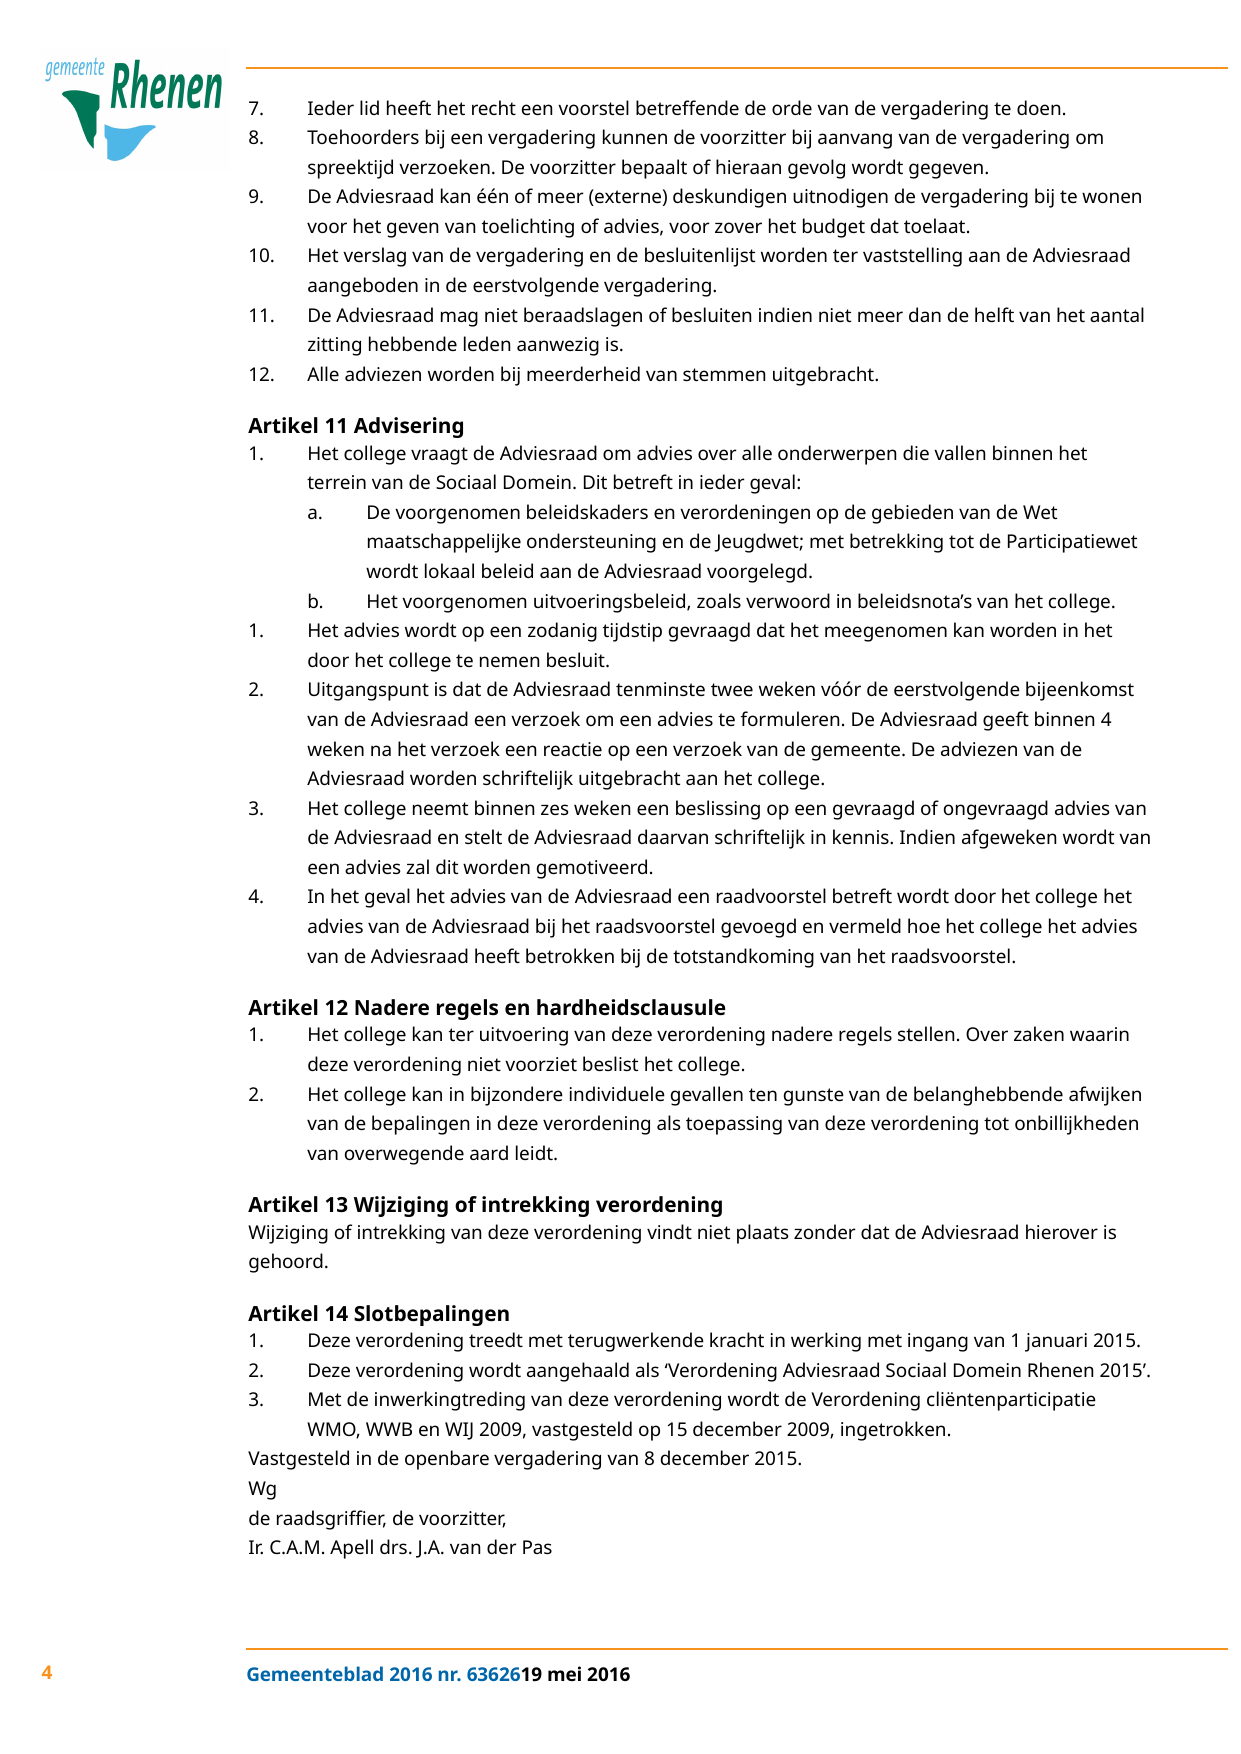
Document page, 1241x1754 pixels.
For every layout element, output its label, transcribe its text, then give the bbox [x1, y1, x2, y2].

text Vastgesteld in de openbare vergadering van 8 december 2015. [248, 1446, 1152, 1471]
list Uitgangspunt is dat de Adviesraad tenminste twee weken vóór de eerstvolgende bijeenkomst van de Adviesraad een verzoek om een advies te formuleren. De Adviesraad geeft binnen 4 weken na het verzoek een reactie op een verzoek van de gemeente. De adviezen van de Adviesraad worden schriftelijk uitgebracht aan het college. [248, 677, 1152, 791]
list De voorgenomen beleidskaders en verordeningen op de gebieden van de Wet maatschappelijke ondersteuning en de Jeugdwet; met betrekking tot de Participatiewet wordt lokaal beleid aan de Adviesraad voorgelegd. [307, 499, 1152, 584]
list Het voorgenomen uitvoeringsbeleid, zoals verwoord in beleidsnota’s van het college. [307, 588, 1152, 613]
picture [41, 47, 231, 172]
text Artikel 12 Nadere regels en hardheidsclausule [248, 993, 1152, 1022]
list Alle adviezen worden bij meerderheid van stemmen uitgebracht. [248, 361, 1152, 387]
list Met de inwerkingtreding van deze verordening wordt de Verordening cliëntenparticipatie WMO, WWB en WIJ 2009, vastgesteld op 15 december 2009, ingetrokken. [248, 1386, 1152, 1442]
list Het college vraagt de Adviesraad om advies over alle onderwerpen die vallen binnen het terrein van de Sociaal Domein. Dit betreft in ieder geval: [248, 440, 1152, 495]
text Artikel 14 Slotbepalingen [248, 1299, 1152, 1327]
list Toehoorders bij een vergadering kunnen de voorzitter bij aanvang van de vergadering om spreektijd verzoeken. De voorzitter bepaalt of hieraan gevolg wordt gegeven. [248, 124, 1152, 180]
list De Adviesraad mag niet beraadslagen of besluiten indien niet meer dan de helft van het aantal zitting hebbende leden aanwezig is. [248, 302, 1152, 357]
list Het college kan ter uitvoering van deze verordening nadere regels stellen. Over zaken waarin deze verordening niet voorziet beslist het college. [248, 1022, 1152, 1077]
text Ir. C.A.M. Apell drs. J.A. van der Pas [248, 1534, 1152, 1560]
list Het advies wordt op een zodanig tijdstip gevraagd dat het meegenomen kan worden in het door het college te nemen besluit. [248, 617, 1152, 673]
text Wijziging of intrekking van deze verordening vindt niet plaats zonder dat de Adviesraad hierover is gehoord. [248, 1219, 1152, 1274]
list Deze verordening treedt met terugwerkende kracht in werking met ingang van 1 januari 2015. [248, 1327, 1152, 1353]
text Wg [248, 1475, 1152, 1501]
list In het geval het advies van de Adviesraad een raadvoorstel betreft wordt door het college het advies van de Adviesraad bij het raadsvoorstel gevoegd en vermeld hoe het college het advies van de Adviesraad heeft betrokken bij de totstandkoming van het raadsvoorstel. [248, 884, 1152, 968]
text de raadsgriffier, de voorzitter, [248, 1505, 1152, 1531]
list Ieder lid heeft het recht een voorstel betreffende de orde van de vergadering te doen. [248, 95, 1152, 121]
text Artikel 13 Wijziging of intrekking verordening [248, 1190, 1152, 1219]
list Het college neemt binnen zes weken een beslissing op een gevraagd of ongevraagd advies van de Adviesraad en stelt de Adviesraad daarvan schriftelijk in kennis. Indien afgeweken wordt van een advies zal dit worden gemotiveerd. [248, 795, 1152, 880]
text Artikel 11 Advisering [248, 411, 1152, 440]
list Het verslag van de vergadering en de besluitenlijst worden ter vaststelling aan de Adviesraad aangeboden in de eerstvolgende vergadering. [248, 243, 1152, 298]
list Deze verordening wordt aangehaald als ‘Verordening Adviesraad Sociaal Domein Rhenen 2015’. [248, 1357, 1152, 1383]
list Het college kan in bijzondere individuele gevallen ten gunste van de belanghebbende afwijken van de bepalingen in deze verordening als toepassing van deze verordening tot onbillijkheden van overwegende aard leidt. [248, 1081, 1152, 1166]
list De Adviesraad kan één of meer (externe) deskundigen uitnodigen de vergadering bij te wonen voor het geven van toelichting of advies, voor zover het budget dat toelaat. [248, 183, 1152, 239]
